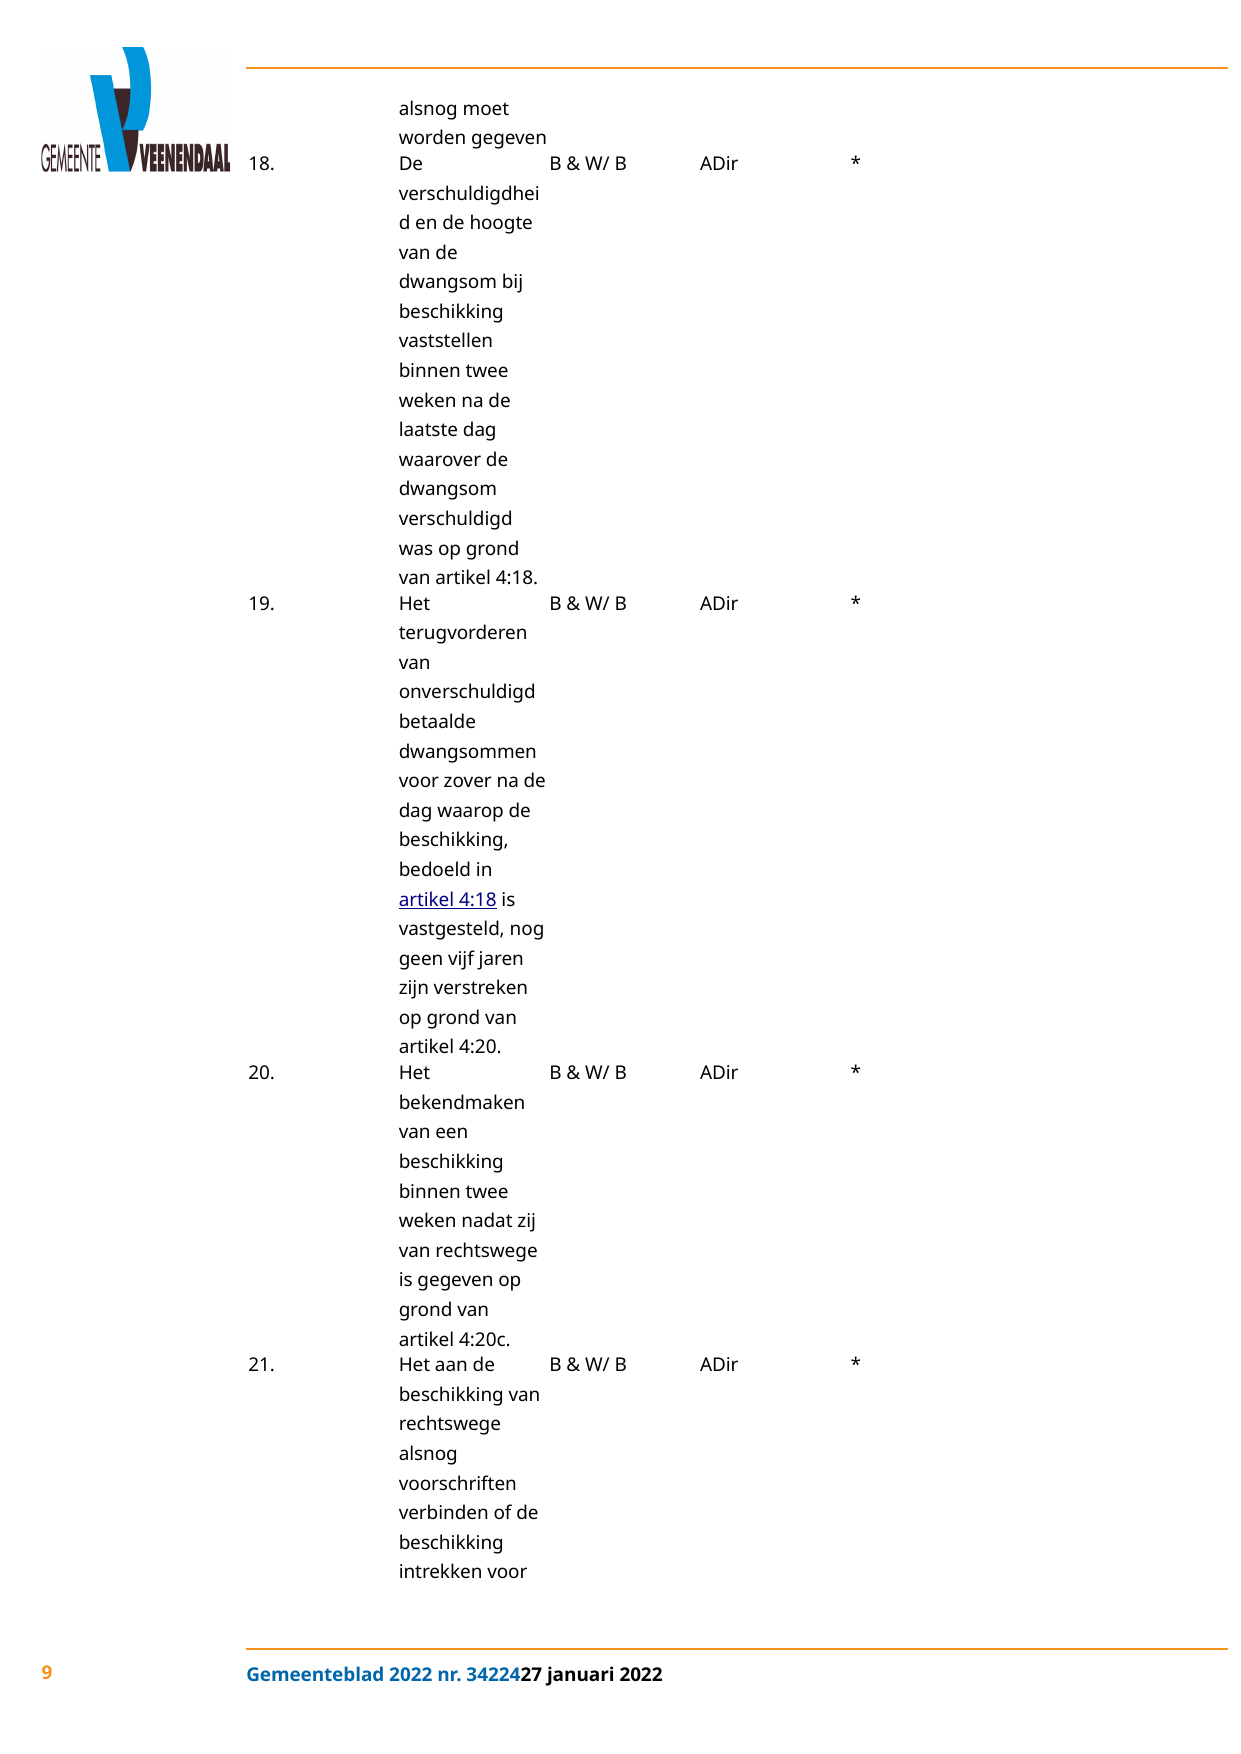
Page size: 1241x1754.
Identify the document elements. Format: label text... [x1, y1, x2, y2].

table_cell 21. [248, 1351, 398, 1584]
table_cell * [850, 150, 1001, 590]
table_cell B & W/ B [549, 150, 700, 590]
table_cell B & W/ B [549, 1351, 700, 1584]
table_cell B & W/ B [549, 590, 700, 1059]
table_cell B & W/ B [549, 1060, 700, 1351]
table_cell ADir [700, 150, 850, 590]
table_cell [1001, 1060, 1152, 1351]
table_cell Het terugvorderen van onverschuldigd betaalde dwangsommen voor zover na de dag waarop de beschikking, bedoeld in artikel 4:18 is vastgesteld, nog geen vijf jaren zijn verstreken op grond van artikel 4:20. [399, 590, 549, 1059]
picture [41, 47, 130, 172]
table_cell ADir [700, 1060, 850, 1351]
table_cell ADir [700, 1351, 850, 1584]
table_cell [850, 95, 1001, 150]
table_cell * [850, 1060, 1001, 1351]
table_cell De verschuldigdheid en de hoogte van de dwangsom bij beschikking vaststellen binnen twee weken na de laatste dag waarover de dwangsom verschuldigd was op grond van artikel 4:18. [399, 150, 549, 590]
table_cell alsnog moet worden gegeven [399, 95, 549, 150]
table_cell Het bekendmaken van een beschikking binnen twee weken nadat zij van rechtswege is gegeven op grond van artikel 4:20c. [399, 1060, 549, 1351]
table_cell [1001, 590, 1152, 1059]
table_cell [1001, 95, 1152, 150]
table_cell 19. [248, 590, 398, 1059]
table_cell [700, 95, 850, 150]
table_cell ADir [700, 590, 850, 1059]
table_cell [1001, 1351, 1152, 1584]
table_cell [248, 95, 398, 150]
table_cell * [850, 1351, 1001, 1584]
table_cell [1001, 150, 1152, 590]
table_cell 20. [248, 1060, 398, 1351]
table_cell Het aan de beschikking van rechtswege alsnog voorschriften verbinden of de beschikking intrekken voor [399, 1351, 549, 1584]
table_cell * [850, 590, 1001, 1059]
table_cell [549, 95, 700, 150]
table_cell 18. [248, 150, 398, 590]
picture [123, 47, 231, 172]
